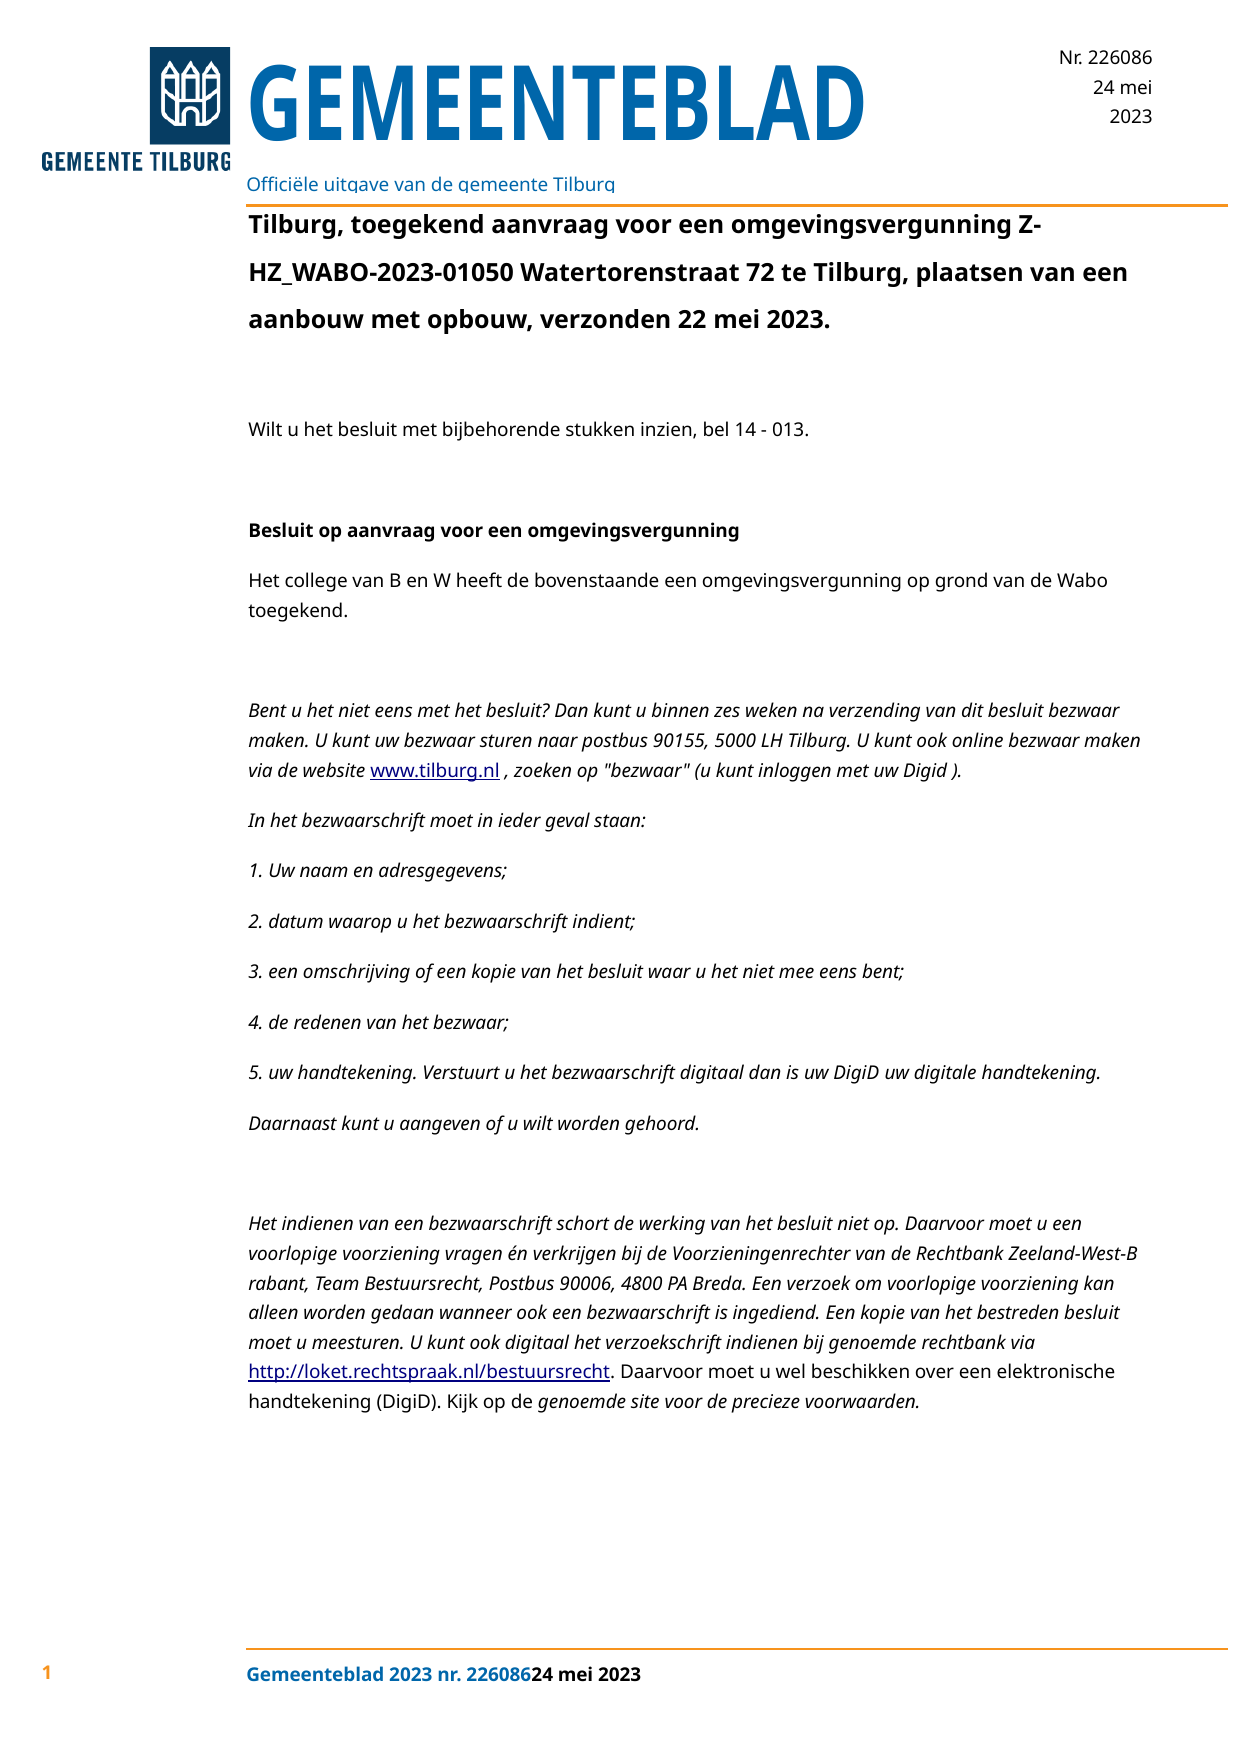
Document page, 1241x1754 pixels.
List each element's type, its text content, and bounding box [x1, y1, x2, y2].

text 4. de redenen van het bezwaar; [248, 1009, 1152, 1034]
text Het college van B en W heeft de bovenstaande een omgevingsvergunning op grond van de Wabo toegekend. [248, 567, 1152, 622]
text 2. datum waarop u het bezwaarschrift indient; [248, 908, 1152, 934]
text 3. een omschrijving of een kopie van het besluit waar u het niet mee eens bent; [248, 958, 1152, 984]
text Bent u het niet eens met het besluit? Dan kunt u binnen zes weken na verzending van dit besluit bezwaar maken. U kunt uw bezwaar sturen naar postbus 90155, 5000 LH Tilburg. U kunt ook online bezwaar maken via de website www.tilburg.nl , zoeken op "bezwaar" (u kunt inloggen met uw Digid ). [248, 698, 1152, 782]
text Het indienen van een bezwaarschrift schort de werking van het besluit niet op. Daarvoor moet u een voorlopige voorziening vragen én verkrijgen bij de Voorzieningenrechter van de Rechtbank Zeeland-West-B rabant, Team Bestuursrecht, Postbus 90006, 4800 PA Breda. Een verzoek om voorlopige voorziening kan alleen worden gedaan wanneer ook een bezwaarschrift is ingediend. Een kopie van het bestreden besluit moet u meesturen. U kunt ook digitaal het verzoekschrift indienen bij genoemde rechtbank via http://loket.rechtspraak.nl/bestuursrecht. Daarvoor moet u wel beschikken over een elektronische handtekening (DigiD). Kijk op de genoemde site voor de precieze voorwaarden. [248, 1211, 1152, 1414]
text In het bezwaarschrift moet in ieder geval staan: [248, 807, 1152, 833]
text 5. uw handtekening. Verstuurt u het bezwaarschrift digitaal dan is uw DigiD uw digitale handtekening. [248, 1059, 1152, 1085]
text Daarnaast kunt u aangeven of u wilt worden gehoord. [248, 1110, 1152, 1135]
text Tilburg, toegekend aanvraag voor een omgevingsvergunning Z-HZ_WABO-2023-01050 Watertorenstraat 72 te Tilburg, plaatsen van een aanbouw met opbouw, verzonden 22 mei 2023. [248, 207, 1152, 336]
text Wilt u het besluit met bijbehorende stukken inzien, bel 14 - 013. [248, 416, 1152, 442]
text Besluit op aanvraag voor een omgevingsvergunning [248, 517, 1152, 542]
picture [41, 47, 231, 172]
text 1. Uw naam en adresgegevens; [248, 858, 1152, 883]
